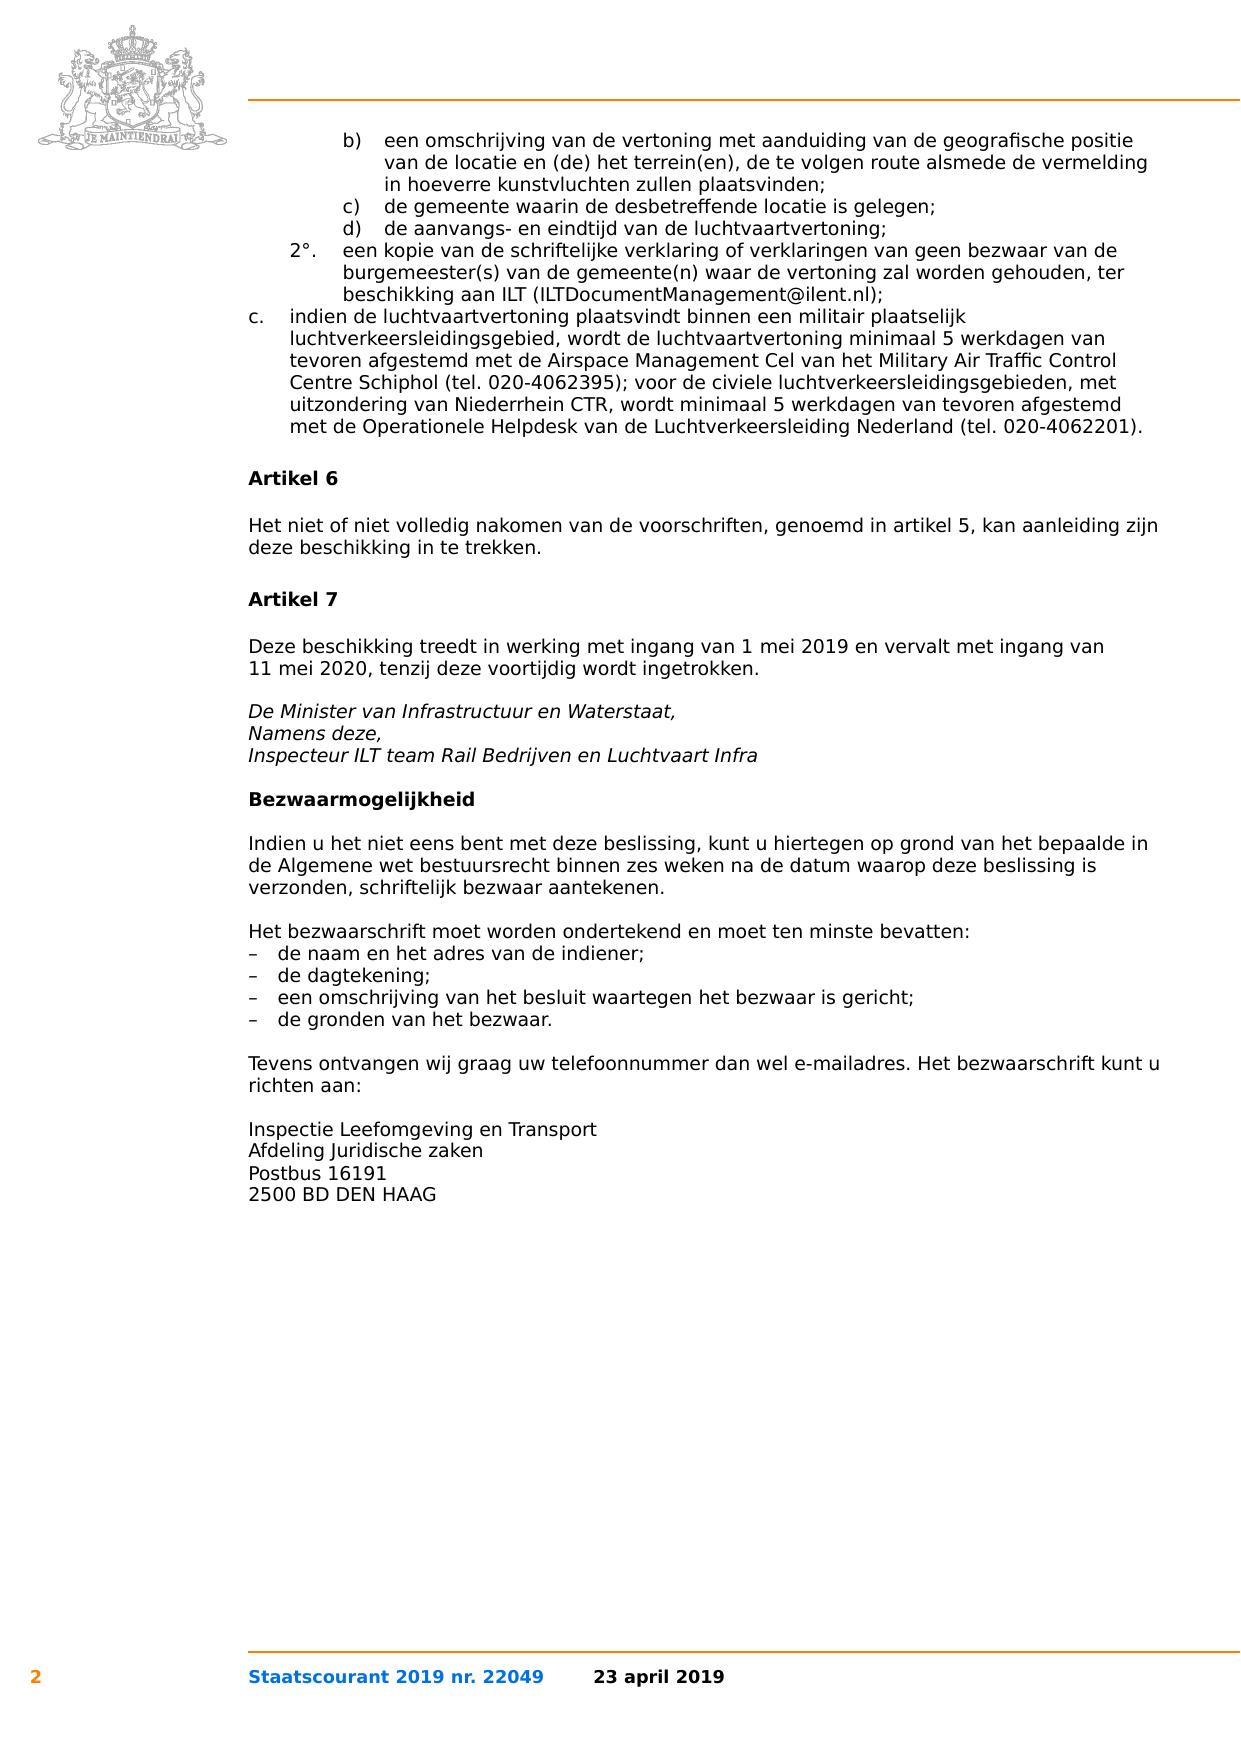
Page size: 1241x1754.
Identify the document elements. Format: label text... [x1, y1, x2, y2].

text b) een omschrijving van de vertoning met aanduiding van de geografische positie van de locatie en (de) het terrein(en), de te volgen route alsmede de vermelding in hoeverre kunstvluchten zullen plaatsvinden; [342, 130, 1163, 196]
text – de naam en het adres van de indiener; [248, 943, 1163, 965]
picture [38, 25, 227, 150]
text c) de gemeente waarin de desbetreffende locatie is gelegen; [342, 196, 1163, 218]
text – een omschrijving van het besluit waartegen het bezwaar is gericht; [248, 987, 1163, 1009]
text De Minister van Infrastructuur en Waterstaat, Namens deze, Inspecteur ILT team Rail Bedrijven en Luchtvaart Infra [248, 701, 1163, 767]
text Het niet of niet volledig nakomen van de voorschriften, genoemd in artikel 5, kan aanleiding zijn deze beschikking in te trekken. [248, 514, 1163, 558]
text Deze beschikking treedt in werking met ingang van 1 mei 2019 en vervalt met ingang van 11 mei 2020, tenzij deze voortijdig wordt ingetrokken. [248, 636, 1163, 679]
text Inspectie Leefomgeving en Transport [248, 1118, 1163, 1140]
text – de gronden van het bezwaar. [248, 1009, 1163, 1031]
text 2500 BD DEN HAAG [248, 1184, 1163, 1206]
text Afdeling Juridische zaken [248, 1140, 1163, 1162]
text Indien u het niet eens bent met deze beslissing, kunt u hiertegen op grond van het bepaalde in de Algemene wet bestuursrecht binnen zes weken na de datum waarop deze beslissing is verzonden, schriftelijk bezwaar aantekenen. [248, 833, 1163, 899]
text Bezwaarmogelijkheid [248, 789, 1163, 811]
text Postbus 16191 [248, 1162, 1163, 1184]
text c. indien de luchtvaartvertoning plaatsvindt binnen een militair plaatselijk luchtverkeersleidingsgebied, wordt de luchtvaartvertoning minimaal 5 werkdagen van tevoren afgestemd met de Airspace Management Cel van het Military Air Traffic Control Centre Schiphol (tel. 020-4062395); voor de civiele luchtverkeersleidingsgebieden, met uitzondering van Niederrhein CTR, wordt minimaal 5 werkdagen van tevoren afgestemd met de Operationele Helpdesk van de Luchtverkeersleiding Nederland (tel. 020-4062201). [248, 306, 1163, 438]
text – de dagtekening; [248, 965, 1163, 987]
text Tevens ontvangen wij graag uw telefoonnummer dan wel e-mailadres. Het bezwaarschrift kunt u richten aan: [248, 1053, 1163, 1097]
subtitle Artikel 7 [248, 588, 1163, 611]
text Het bezwaarschrift moet worden ondertekend en moet ten minste bevatten: [248, 921, 1163, 943]
text 2°. een kopie van de schriftelijke verklaring of verklaringen van geen bezwaar van de burgemeester(s) van de gemeente(n) waar de vertoning zal worden gehouden, ter beschikking aan ILT (ILTDocumentManagement@ilent.nl); [289, 240, 1163, 306]
text d) de aanvangs- en eindtijd van de luchtvaartvertoning; [342, 218, 1163, 240]
subtitle Artikel 6 [248, 468, 1163, 489]
